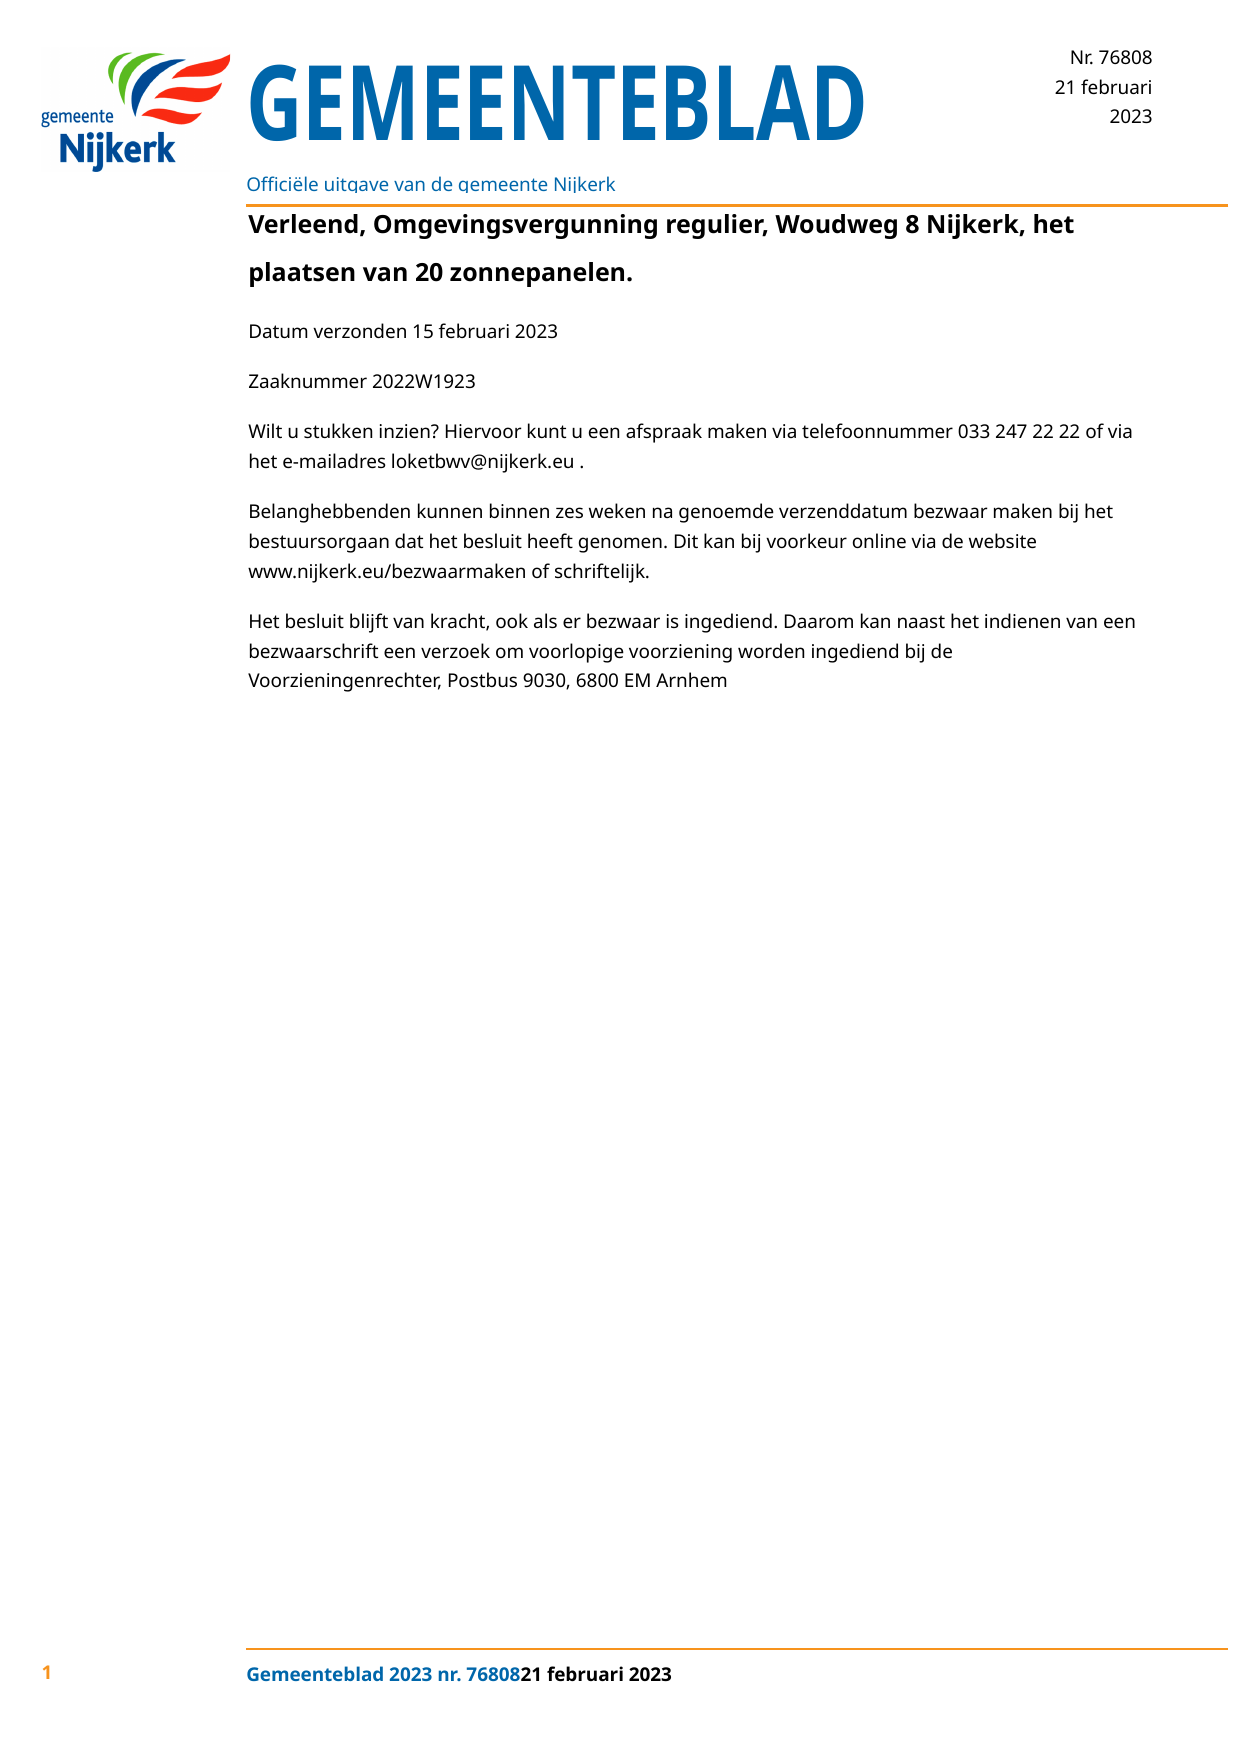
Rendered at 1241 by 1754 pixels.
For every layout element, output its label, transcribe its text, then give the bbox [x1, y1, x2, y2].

text Verleend, Omgevingsvergunning regulier, Woudweg 8 Nijkerk, het plaatsen van 20 zonnepanelen. [248, 207, 1152, 288]
text Het besluit blijft van kracht, ook als er bezwaar is ingediend. Daarom kan naast het indienen van een bezwaarschrift een verzoek om voorlopige voorziening worden ingediend bij de Voorzieningenrechter, Postbus 9030, 6800 EM Arnhem [248, 608, 1152, 693]
text Datum verzonden 15 februari 2023 [248, 318, 1152, 344]
text Wilt u stukken inzien? Hiervoor kunt u een afspraak maken via telefoonnummer 033 247 22 22 of via het e-mailadres loketbwv@nijkerk.eu . [248, 419, 1152, 474]
text Zaaknummer 2022W1923 [248, 368, 1152, 394]
picture [41, 47, 231, 172]
text Belanghebbenden kunnen binnen zes weken na genoemde verzenddatum bezwaar maken bij het bestuursorgaan dat het besluit heeft genomen. Dit kan bij voorkeur online via de website www.nijkerk.eu/bezwaarmaken of schriftelijk. [248, 499, 1152, 584]
